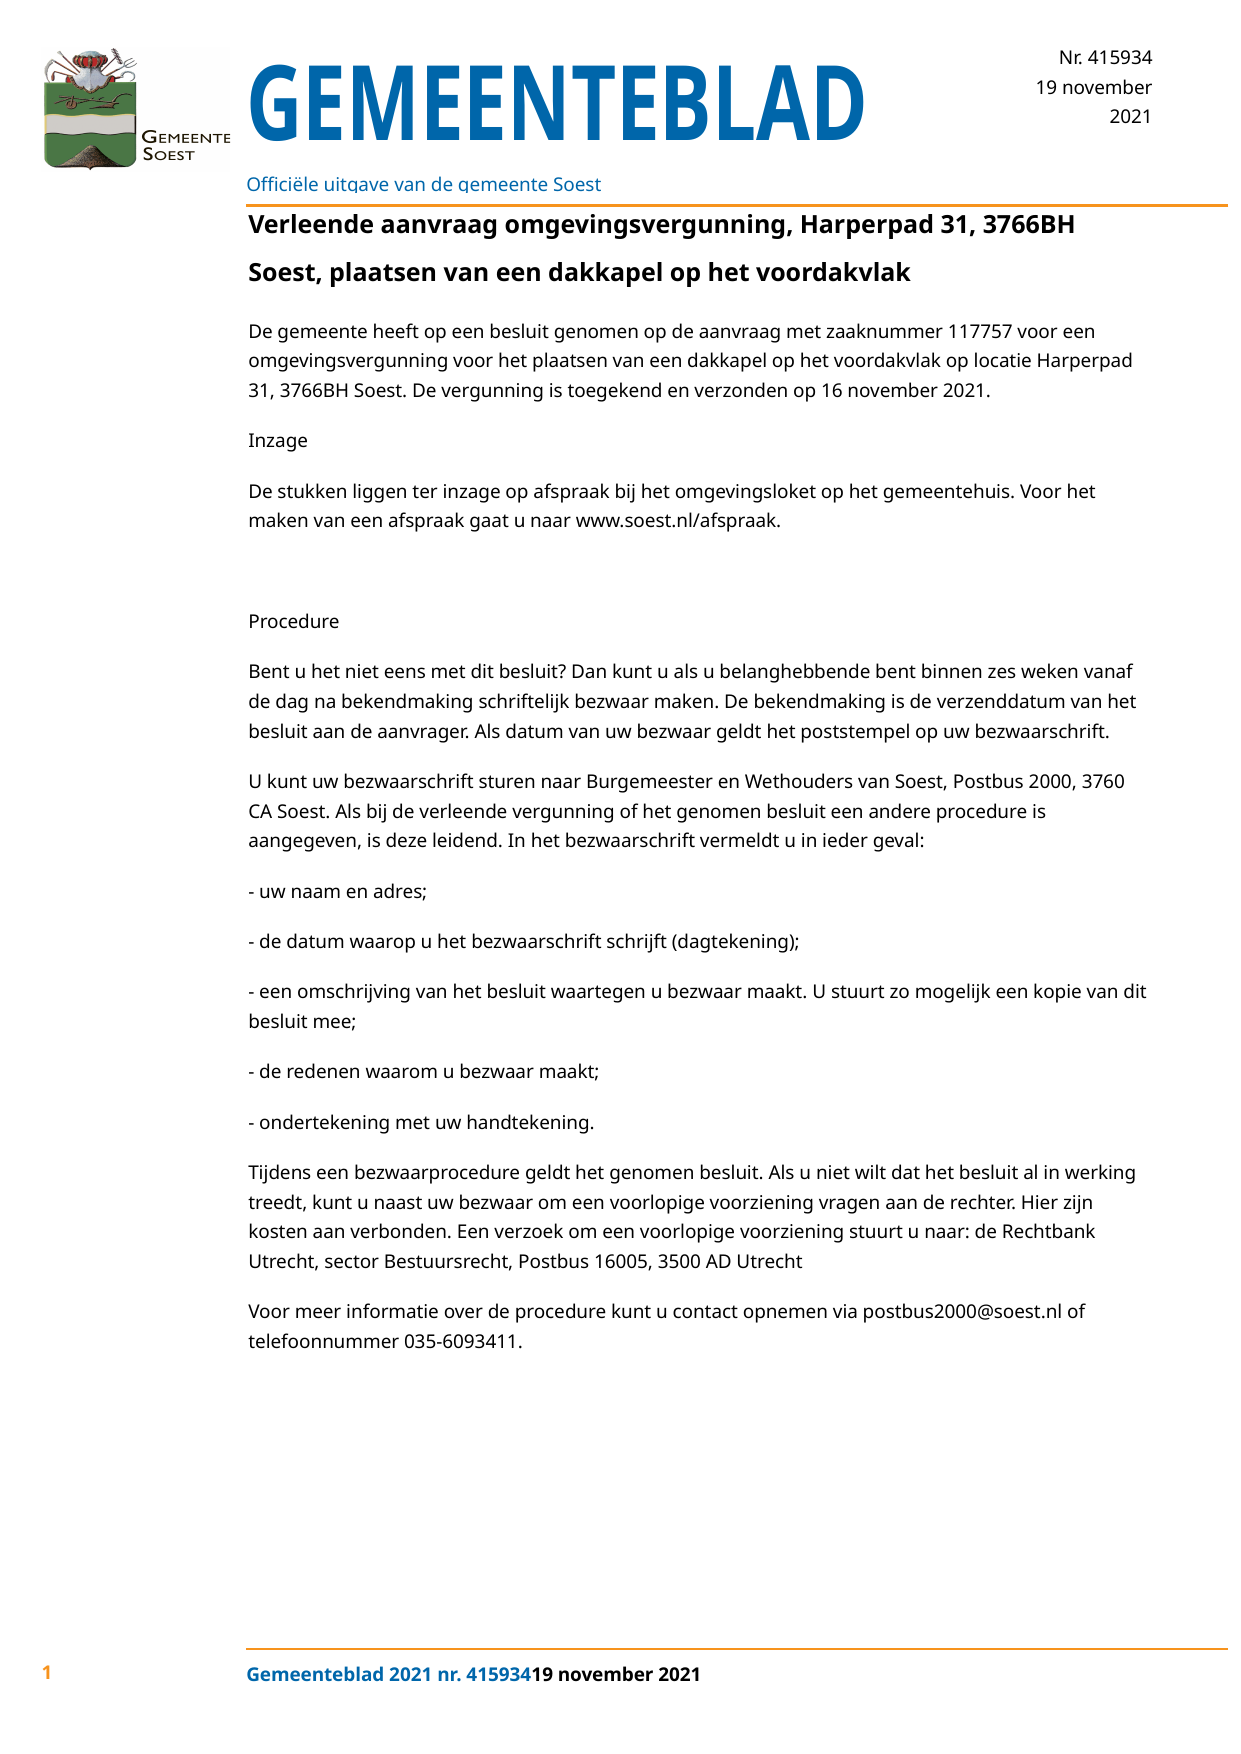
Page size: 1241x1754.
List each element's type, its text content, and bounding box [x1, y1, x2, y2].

text Voor meer informatie over de procedure kunt u contact opnemen via postbus2000@soest.nl of telefoonnummer 035-6093411. [248, 1299, 1152, 1354]
text Procedure [248, 608, 1152, 634]
text De stukken liggen ter inzage op afspraak bij het omgevingsloket op het gemeentehuis. Voor het maken van een afspraak gaat u naar www.soest.nl/afspraak. [248, 478, 1152, 533]
text Verleende aanvraag omgevingsvergunning, Harperpad 31, 3766BH Soest, plaatsen van een dakkapel op het voordakvlak [248, 207, 1152, 288]
text De gemeente heeft op een besluit genomen op de aanvraag met zaaknummer 117757 voor een omgevingsvergunning voor het plaatsen van een dakkapel op het voordakvlak op locatie Harperpad 31, 3766BH Soest. De vergunning is toegekend en verzonden op 16 november 2021. [248, 318, 1152, 403]
text Inzage [248, 427, 1152, 453]
text U kunt uw bezwaarschrift sturen naar Burgemeester en Wethouders van Soest, Postbus 2000, 3760 CA Soest. Als bij de verleende vergunning of het genomen besluit een andere procedure is aangegeven, is deze leidend. In het bezwaarschrift vermeldt u in ieder geval: [248, 768, 1152, 853]
picture [41, 47, 231, 172]
text - uw naam en adres; [248, 878, 1152, 904]
text - de datum waarop u het bezwaarschrift schrijft (dagtekening); [248, 928, 1152, 954]
text Tijdens een bezwaarprocedure geldt het genomen besluit. Als u niet wilt dat het besluit al in werking treedt, kunt u naast uw bezwaar om een voorlopige voorziening vragen aan de rechter. Hier zijn kosten aan verbonden. Een verzoek om een voorlopige voorziening stuurt u naar: de Rechtbank Utrecht, sector Bestuursrecht, Postbus 16005, 3500 AD Utrecht [248, 1159, 1152, 1274]
text Bent u het niet eens met dit besluit? Dan kunt u als u belanghebbende bent binnen zes weken vanaf de dag na bekendmaking schriftelijk bezwaar maken. De bekendmaking is de verzenddatum van het besluit aan de aanvrager. Als datum van uw bezwaar geldt het poststempel op uw bezwaarschrift. [248, 659, 1152, 744]
text - ondertekening met uw handtekening. [248, 1109, 1152, 1135]
text - een omschrijving van het besluit waartegen u bezwaar maakt. U stuurt zo mogelijk een kopie van dit besluit mee; [248, 979, 1152, 1034]
text - de redenen waarom u bezwaar maakt; [248, 1059, 1152, 1084]
